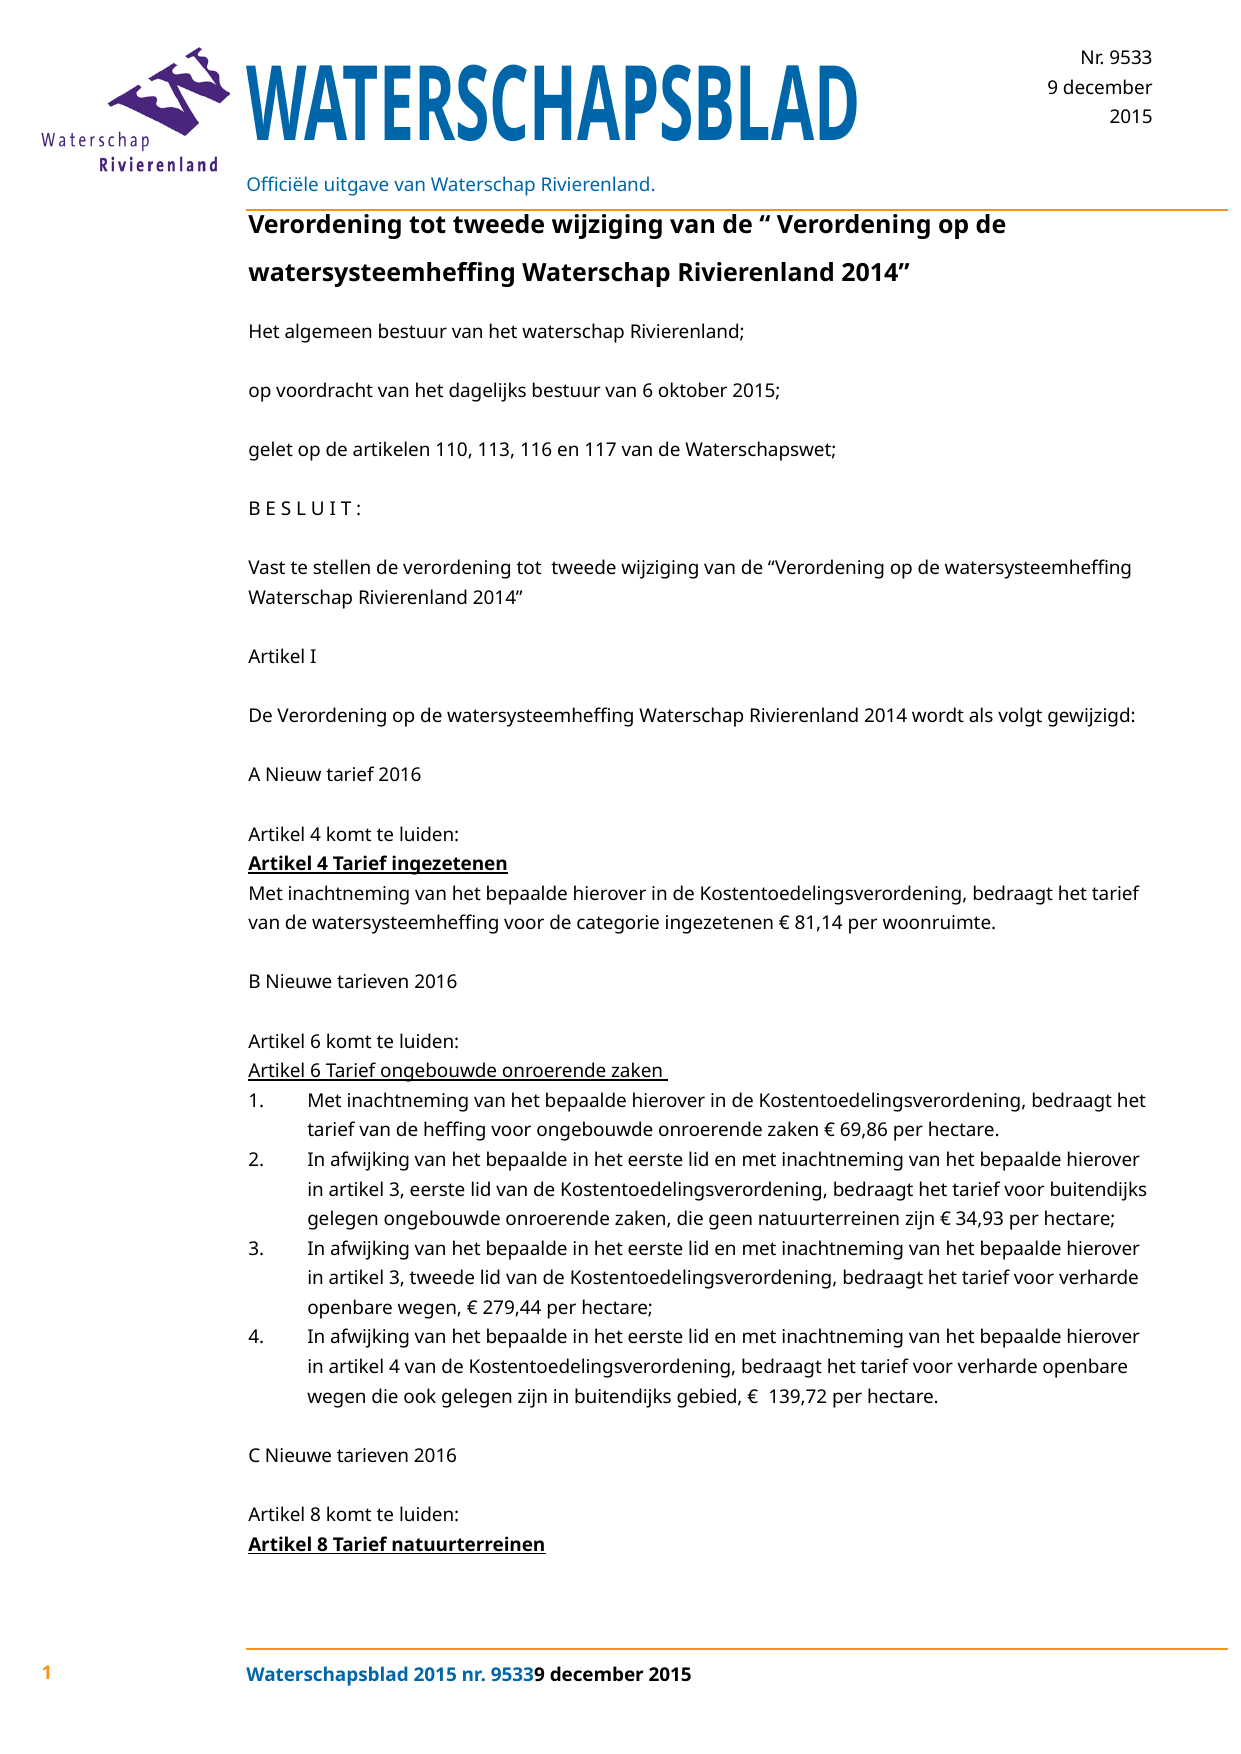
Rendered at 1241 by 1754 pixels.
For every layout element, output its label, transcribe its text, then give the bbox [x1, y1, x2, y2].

text Artikel 6 Tarief ongebouwde onroerende zaken [248, 1057, 1152, 1083]
list Met inachtneming van het bepaalde hierover in de Kostentoedelingsverordening, bedraagt het tarief van de heffing voor ongebouwde onroerende zaken € 69,86 per hectare. [248, 1087, 1152, 1142]
text Het algemeen bestuur van het waterschap Rivierenland; [248, 318, 1152, 344]
text B E S L U I T : [248, 495, 1152, 521]
text Met inachtneming van het bepaalde hierover in de Kostentoedelingsverordening, bedraagt het tarief van de watersysteemheffing voor de categorie ingezetenen € 81,14 per woonruimte. [248, 880, 1152, 935]
text Artikel 4 Tarief ingezetenen [248, 850, 1152, 876]
text Artikel I [248, 643, 1152, 669]
list In afwijking van het bepaalde in het eerste lid en met inachtneming van het bepaalde hierover in artikel 3, eerste lid van de Kostentoedelingsverordening, bedraagt het tarief voor buitendijks gelegen ongebouwde onroerende zaken, die geen natuurterreinen zijn € 34,93 per hectare; [248, 1146, 1152, 1231]
text Artikel 6 komt te luiden: [248, 1028, 1152, 1054]
text B Nieuwe tarieven 2016 [248, 969, 1152, 994]
text A Nieuw tarief 2016 [248, 762, 1152, 787]
text Artikel 4 komt te luiden: [248, 821, 1152, 847]
text De Verordening op de watersysteemheffing Waterschap Rivierenland 2014 wordt als volgt gewijzigd: [248, 702, 1152, 728]
list In afwijking van het bepaalde in het eerste lid en met inachtneming van het bepaalde hierover in artikel 3, tweede lid van de Kostentoedelingsverordening, bedraagt het tarief voor verharde openbare wegen, € 279,44 per hectare; [248, 1235, 1152, 1320]
list In afwijking van het bepaalde in het eerste lid en met inachtneming van het bepaalde hierover in artikel 4 van de Kostentoedelingsverordening, bedraagt het tarief voor verharde openbare wegen die ook gelegen zijn in buitendijks gebied, € 139,72 per hectare. [248, 1324, 1152, 1409]
text op voordracht van het dagelijks bestuur van 6 oktober 2015; [248, 377, 1152, 403]
text Vast te stellen de verordening tot tweede wijziging van de “Verordening op de watersysteemheffing Waterschap Rivierenland 2014” [248, 554, 1152, 610]
picture [41, 47, 231, 172]
text Artikel 8 Tarief natuurterreinen [248, 1531, 1152, 1557]
text gelet op de artikelen 110, 113, 116 en 117 van de Waterschapswet; [248, 436, 1152, 462]
text Artikel 8 komt te luiden: [248, 1501, 1152, 1527]
text C Nieuwe tarieven 2016 [248, 1442, 1152, 1468]
text Verordening tot tweede wijziging van de “ Verordening op de watersysteemheffing Waterschap Rivierenland 2014” [248, 211, 1152, 288]
